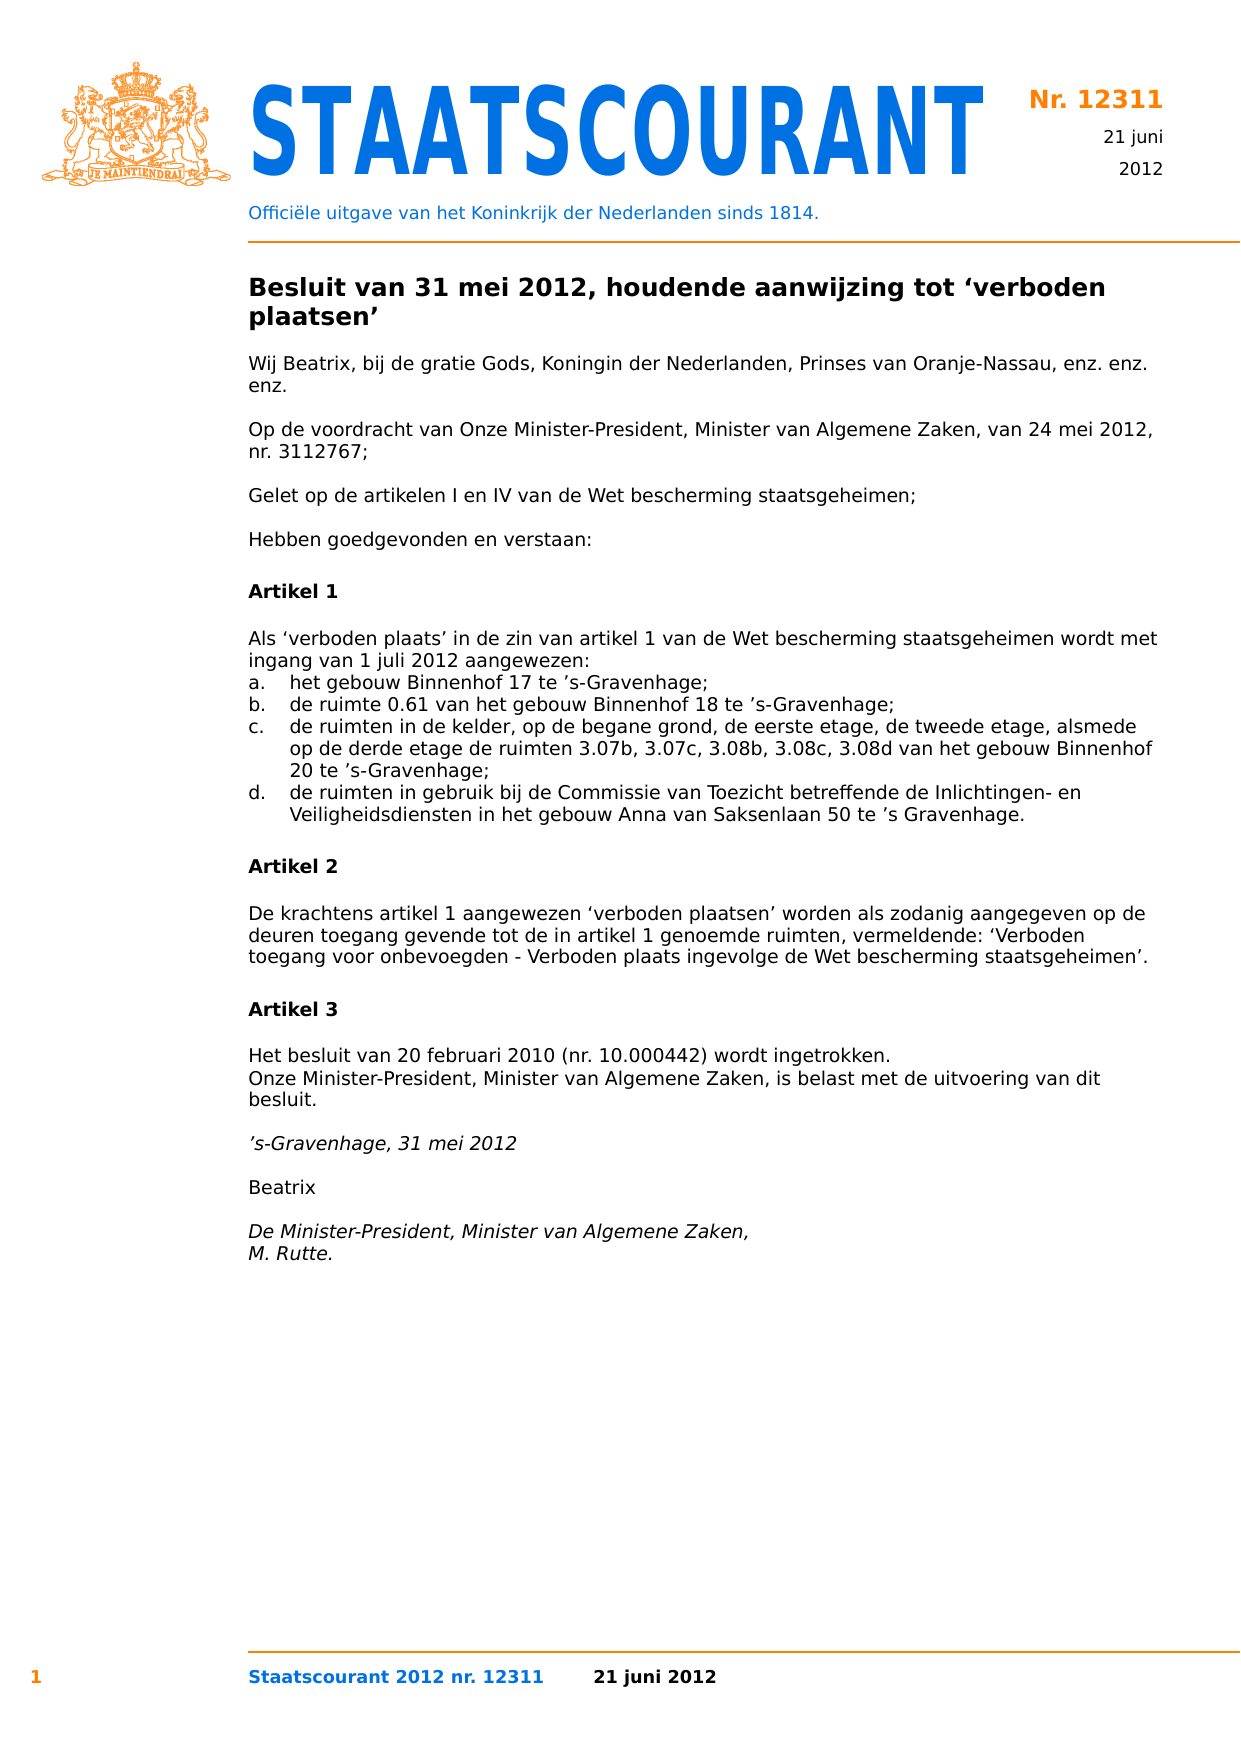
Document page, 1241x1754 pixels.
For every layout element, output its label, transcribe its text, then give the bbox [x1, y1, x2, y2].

text Gelet op de artikelen I en IV van de Wet bescherming staatsgeheimen; [248, 485, 1163, 507]
text a. het gebouw Binnenhof 17 te ’s-Gravenhage; [248, 672, 1163, 694]
subtitle Artikel 2 [248, 856, 1163, 877]
text d. de ruimten in gebruik bij de Commissie van Toezicht betreffende de Inlichtingen- en Veiligheidsdiensten in het gebouw Anna van Saksenlaan 50 te ’s Gravenhage. [248, 782, 1163, 826]
text Op de voordracht van Onze Minister-President, Minister van Algemene Zaken, van 24 mei 2012, nr. 3112767; [248, 419, 1163, 463]
text ’s-Gravenhage, 31 mei 2012 [248, 1133, 1163, 1155]
text Onze Minister-President, Minister van Algemene Zaken, is belast met de uitvoering van dit besluit. [248, 1067, 1163, 1111]
picture [41, 62, 231, 186]
text Wij Beatrix, bij de gratie Gods, Koningin der Nederlanden, Prinses van Oranje-Nassau, enz. enz. enz. [248, 353, 1163, 397]
table_cell 21 juni [998, 121, 1240, 153]
table_header Nr. 12311 [998, 62, 1240, 121]
text Het besluit van 20 februari 2010 (nr. 10.000442) wordt ingetrokken. [248, 1045, 1163, 1067]
text Als ‘verboden plaats’ in de zin van artikel 1 van de Wet bescherming staatsgeheimen wordt met ingang van 1 juli 2012 aangewezen: [248, 628, 1163, 672]
table_header [25, 62, 248, 241]
text b. de ruimte 0.61 van het gebouw Binnenhof 18 te ’s-Gravenhage; [248, 694, 1163, 716]
subtitle Besluit van 31 mei 2012, houdende aanwijzing tot ‘verboden plaatsen’ [248, 273, 1163, 331]
text De Minister-President, Minister van Algemene Zaken, M. Rutte. [248, 1221, 1163, 1265]
text c. de ruimten in de kelder, op de begane grond, de eerste etage, de tweede etage, alsmede op de derde etage de ruimten 3.07b, 3.07c, 3.08b, 3.08c, 3.08d van het gebouw Binnenhof 20 te ’s-Gravenhage; [248, 716, 1163, 782]
text De krachtens artikel 1 aangewezen ‘verboden plaatsen’ worden als zodanig aangegeven op de deuren toegang gevende tot de in artikel 1 genoemde ruimten, vermeldende: ‘Verboden toegang voor onbevoegden - Verboden plaats ingevolge de Wet bescherming staatsgeheimen’. [248, 902, 1163, 968]
subtitle Artikel 1 [248, 581, 1163, 603]
text Beatrix [248, 1177, 1163, 1199]
table_header STAATSCOURANT [248, 62, 998, 203]
table_cell 2012 [998, 153, 1240, 203]
subtitle Artikel 3 [248, 998, 1163, 1020]
text Hebben goedgevonden en verstaan: [248, 529, 1163, 551]
table_cell Officiële uitgave van het Koninkrijk der Nederlanden sinds 1814. [248, 203, 1240, 241]
